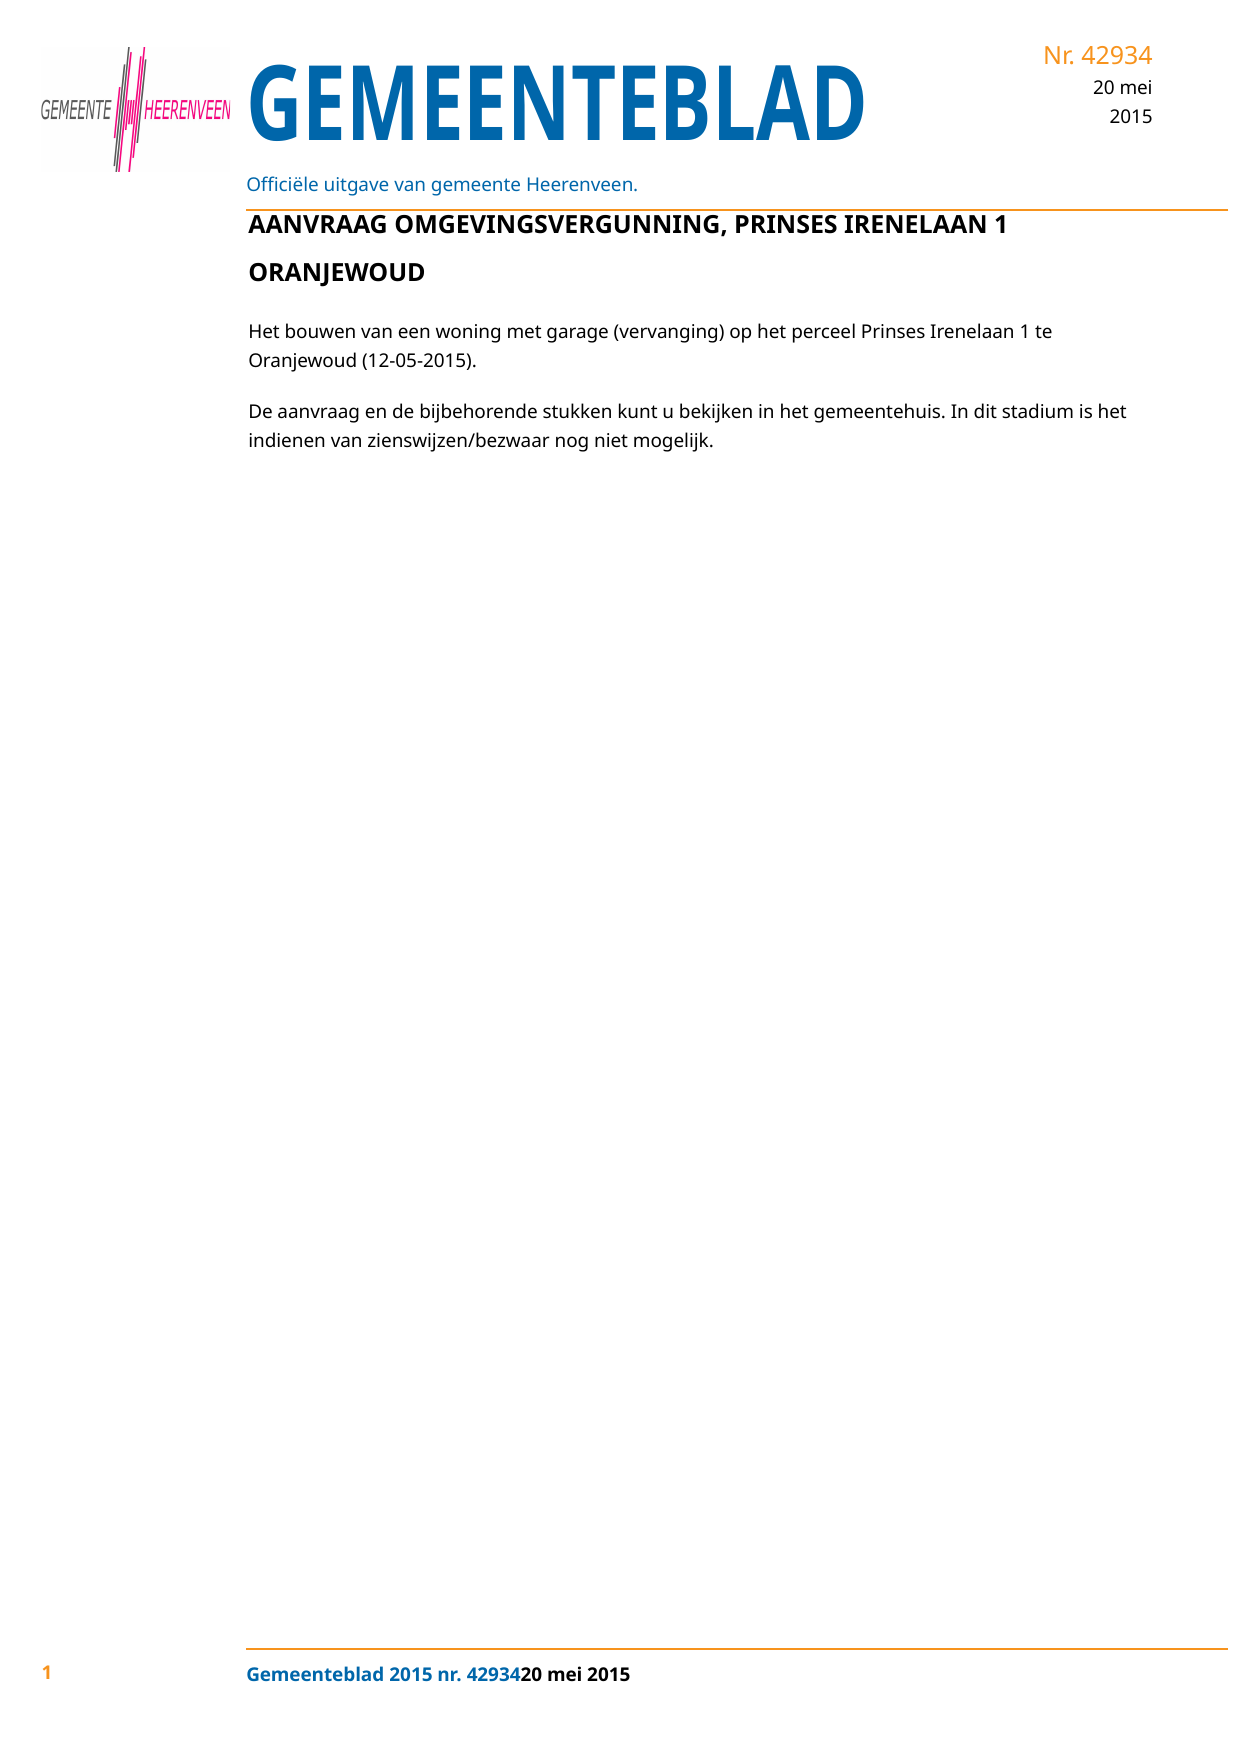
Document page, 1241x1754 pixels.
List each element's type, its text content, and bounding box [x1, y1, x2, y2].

text De aanvraag en de bijbehorende stukken kunt u bekijken in het gemeentehuis. In dit stadium is het indienen van zienswijzen/bezwaar nog niet mogelijk. [248, 398, 1152, 453]
picture [41, 47, 231, 172]
text Het bouwen van een woning met garage (vervanging) op het perceel Prinses Irenelaan 1 te Oranjewoud (12-05-2015). [248, 318, 1152, 373]
text AANVRAAG OMGEVINGSVERGUNNING, PRINSES IRENELAAN 1 ORANJEWOUD [248, 211, 1152, 288]
